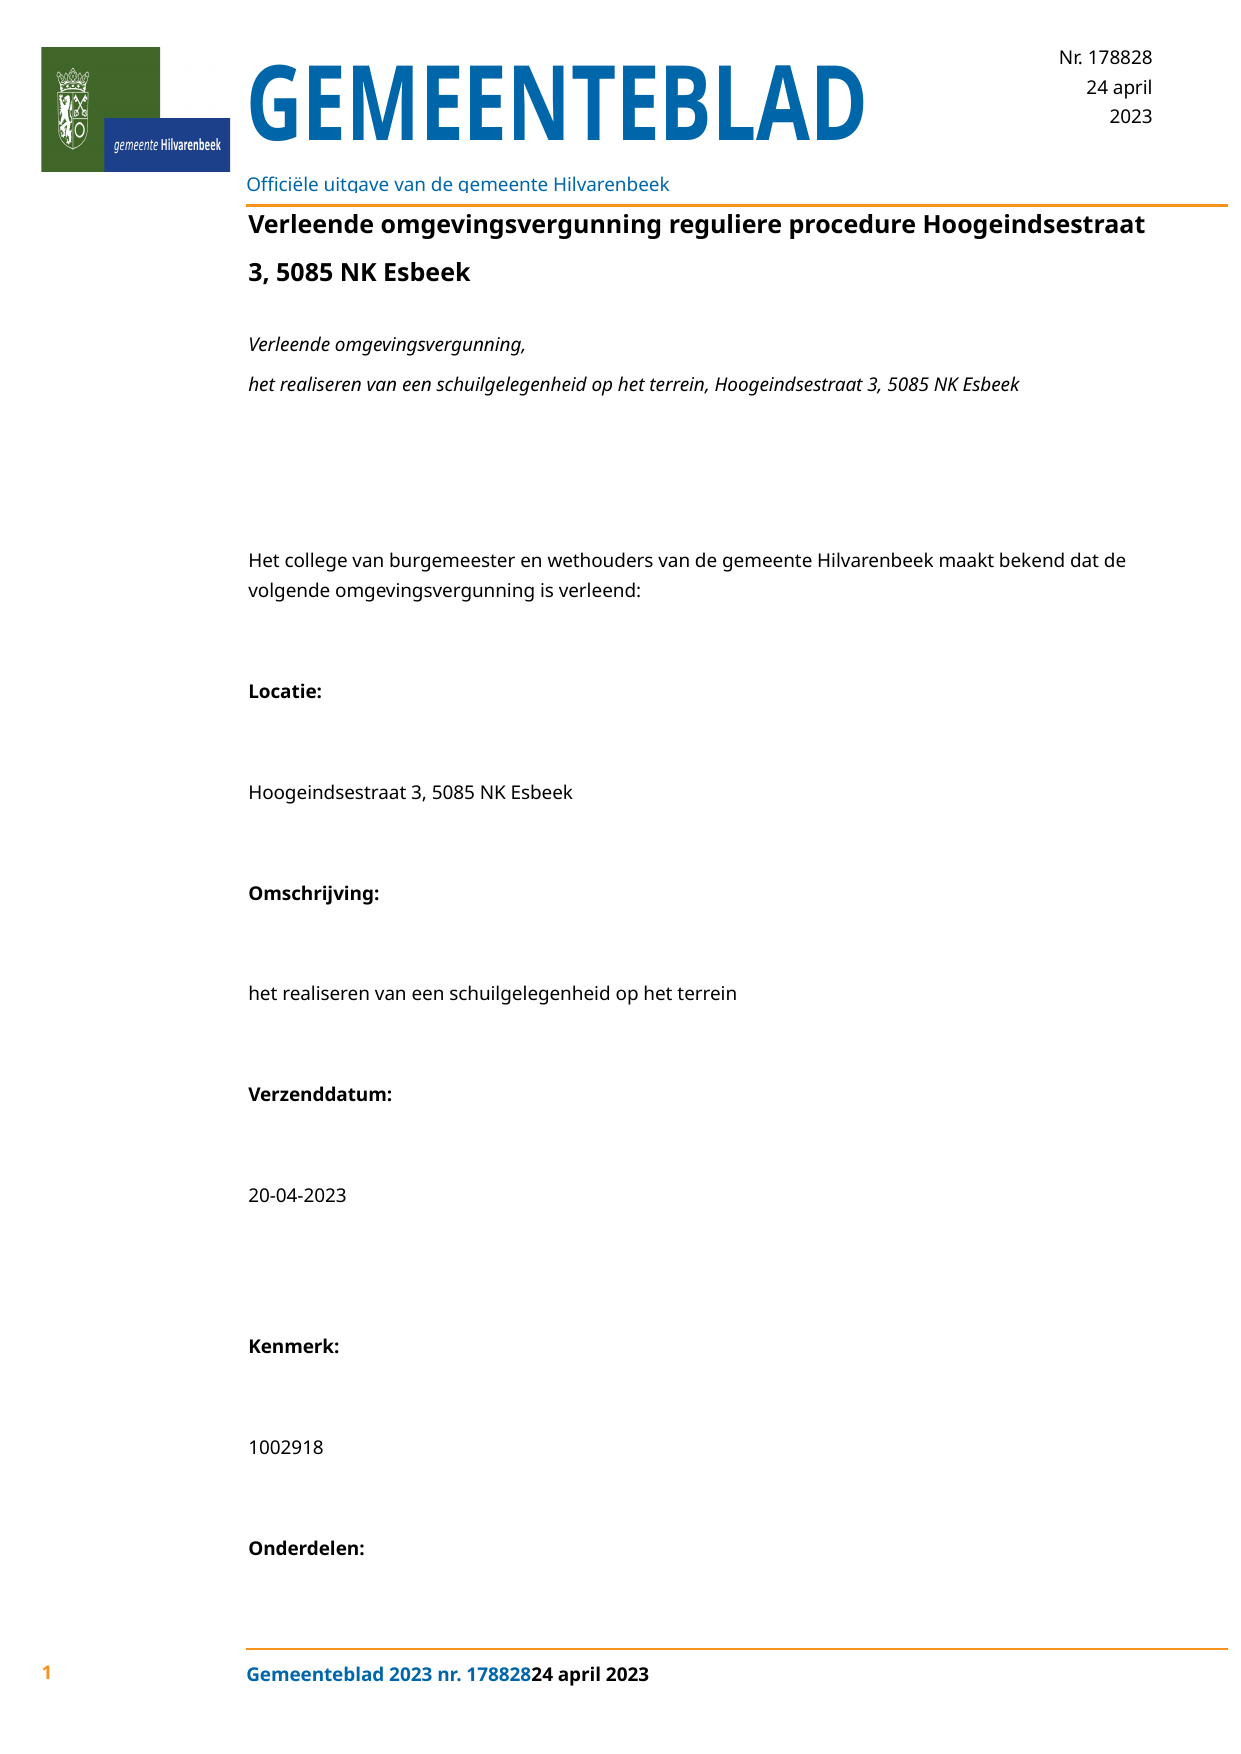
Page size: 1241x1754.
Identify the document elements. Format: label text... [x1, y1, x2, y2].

text Het college van burgemeester en wethouders van de gemeente Hilvarenbeek maakt bekend dat de volgende omgevingsvergunning is verleend: [248, 548, 1152, 603]
text Kenmerk: [248, 1333, 1152, 1359]
text Verzenddatum: [248, 1081, 1152, 1107]
text Omschrijving: [248, 880, 1152, 906]
text het realiseren van een schuilgelegenheid op het terrein [248, 981, 1152, 1006]
text 1002918 [248, 1434, 1152, 1460]
text Onderdelen: [248, 1535, 1152, 1561]
text het realiseren van een schuilgelegenheid op het terrein, Hoogeindsestraat 3, 5085 NK Esbeek [248, 371, 1152, 396]
text Verleende omgevingsvergunning reguliere procedure Hoogeindsestraat 3, 5085 NK Esbeek [248, 207, 1152, 288]
text Verleende omgevingsvergunning, [248, 331, 1152, 357]
text Hoogeindsestraat 3, 5085 NK Esbeek [248, 779, 1152, 805]
picture [41, 47, 231, 172]
text Locatie: [248, 678, 1152, 704]
text 20-04-2023 [248, 1182, 1152, 1208]
